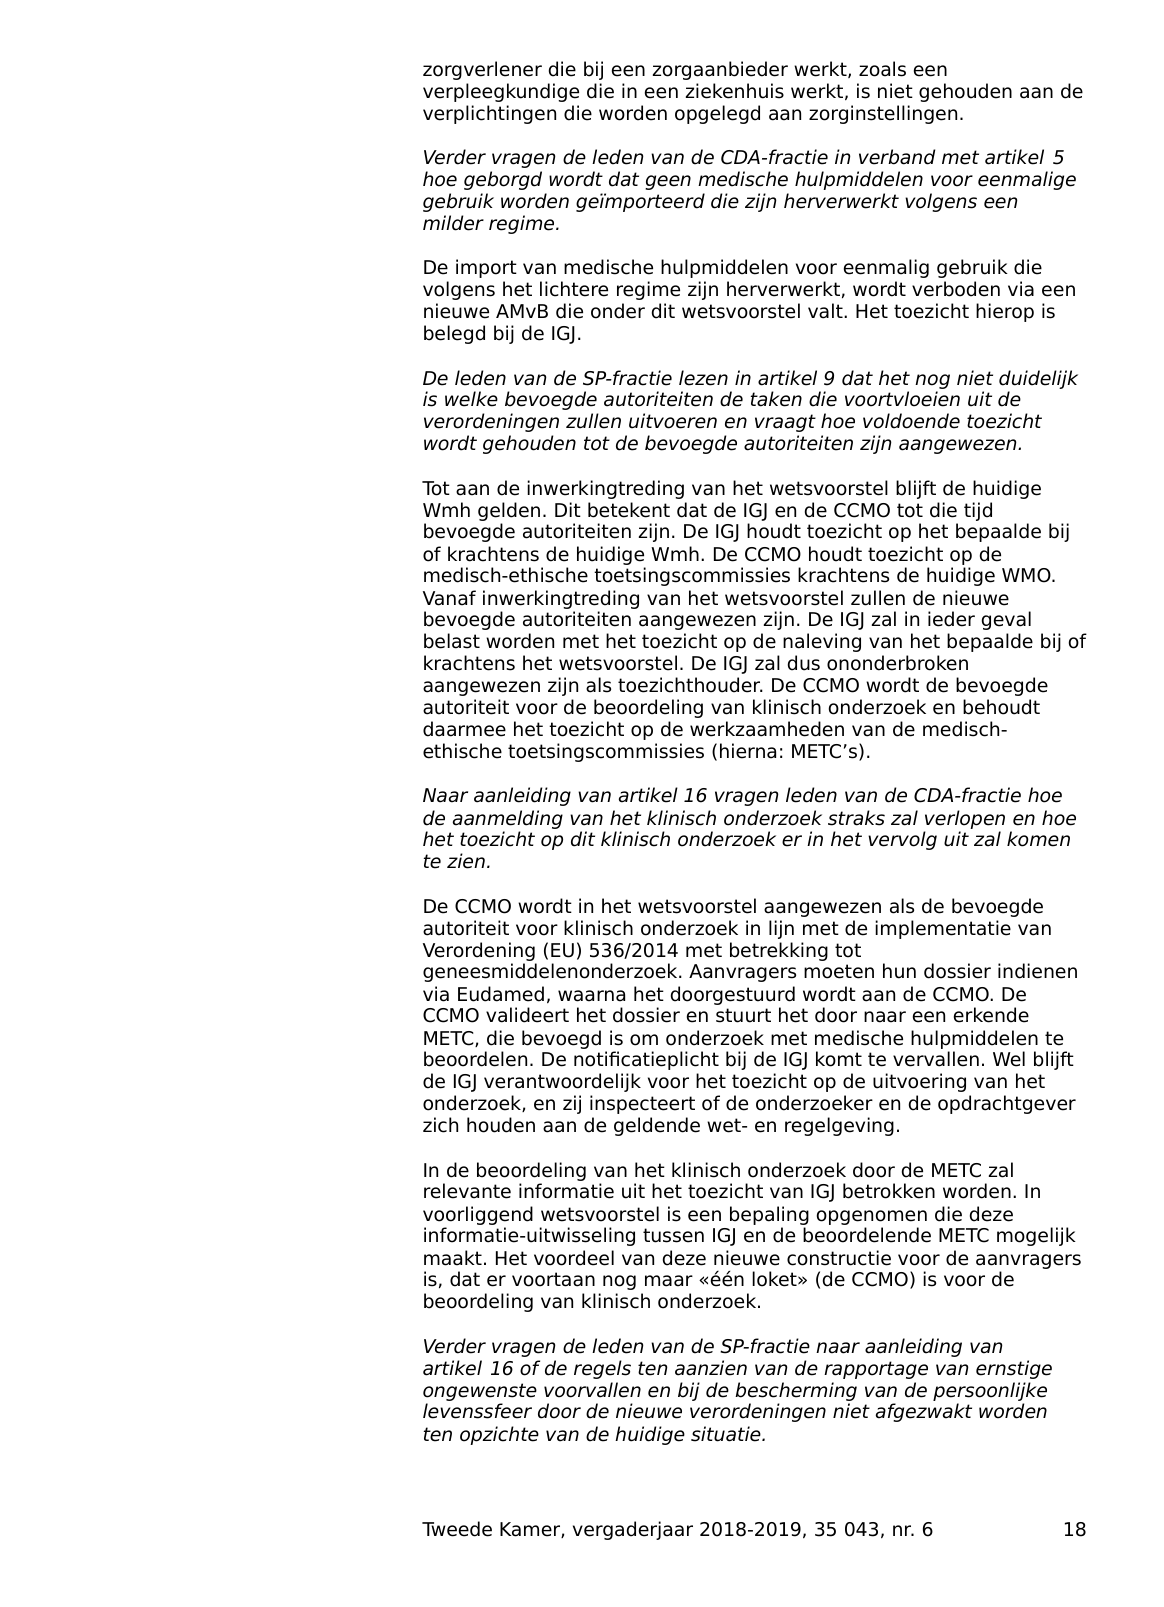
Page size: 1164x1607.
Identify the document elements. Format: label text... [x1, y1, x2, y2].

text Verder vragen de leden van de SP-fractie naar aanleiding van artikel 16 of de regels ten aanzien van de rapportage van ernstige ongewenste voorvallen en bij de bescherming van de persoonlijke levenssfeer door de nieuwe verordeningen niet afgezwakt worden ten opzichte van de huidige situatie. [422, 1336, 1087, 1445]
text De leden van de SP-fractie lezen in artikel 9 dat het nog niet duidelijk is welke bevoegde autoriteiten de taken die voortvloeien uit de verordeningen zullen uitvoeren en vraagt hoe voldoende toezicht wordt gehouden tot de bevoegde autoriteiten zijn aangewezen. [422, 367, 1087, 455]
text Naar aanleiding van artikel 16 vragen leden van de CDA-fractie hoe de aanmelding van het klinisch onderzoek straks zal verlopen en hoe het toezicht op dit klinisch onderzoek er in het vervolg uit zal komen te zien. [422, 785, 1087, 873]
text De CCMO wordt in het wetsvoorstel aangewezen als de bevoegde autoriteit voor klinisch onderzoek in lijn met de implementatie van Verordening (EU) 536/2014 met betrekking tot geneesmiddelenonderzoek. Aanvragers moeten hun dossier indienen via Eudamed, waarna het doorgestuurd wordt aan de CCMO. De CCMO valideert het dossier en stuurt het door naar een erkende METC, die bevoegd is om onderzoek met medische hulpmiddelen te beoordelen. De notificatieplicht bij de IGJ komt te vervallen. Wel blijft de IGJ verantwoordelijk voor het toezicht op de uitvoering van het onderzoek, en zij inspecteert of de onderzoeker en de opdrachtgever zich houden aan de geldende wet- en regelgeving. [422, 896, 1087, 1137]
text Tot aan de inwerkingtreding van het wetsvoorstel blijft de huidige Wmh gelden. Dit betekent dat de IGJ en de CCMO tot die tijd bevoegde autoriteiten zijn. De IGJ houdt toezicht op het bepaalde bij of krachtens de huidige Wmh. De CCMO houdt toezicht op de medisch-ethische toetsingscommissies krachtens de huidige WMO. Vanaf inwerkingtreding van het wetsvoorstel zullen de nieuwe bevoegde autoriteiten aangewezen zijn. De IGJ zal in ieder geval belast worden met het toezicht op de naleving van het bepaalde bij of krachtens het wetsvoorstel. De IGJ zal dus ononderbroken aangewezen zijn als toezichthouder. De CCMO wordt de bevoegde autoriteit voor de beoordeling van klinisch onderzoek en behoudt daarmee het toezicht op de werkzaamheden van de medisch-ethische toetsingscommissies (hierna: METC’s). [422, 477, 1087, 763]
text De import van medische hulpmiddelen voor eenmalig gebruik die volgens het lichtere regime zijn herverwerkt, wordt verboden via een nieuwe AMvB die onder dit wetsvoorstel valt. Het toezicht hierop is belegd bij de IGJ. [422, 257, 1087, 345]
text In de beoordeling van het klinisch onderzoek door de METC zal relevante informatie uit het toezicht van IGJ betrokken worden. In voorliggend wetsvoorstel is een bepaling opgenomen die deze informatie-uitwisseling tussen IGJ en de beoordelende METC mogelijk maakt. Het voordeel van deze nieuwe constructie voor de aanvragers is, dat er voortaan nog maar «één loket» (de CCMO) is voor de beoordeling van klinisch onderzoek. [422, 1159, 1087, 1313]
text zorgverlener die bij een zorgaanbieder werkt, zoals een verpleegkundige die in een ziekenhuis werkt, is niet gehouden aan de verplichtingen die worden opgelegd aan zorginstellingen. [422, 59, 1087, 125]
text Verder vragen de leden van de CDA-fractie in verband met artikel 5 hoe geborgd wordt dat geen medische hulpmiddelen voor eenmalige gebruik worden geïmporteerd die zijn herverwerkt volgens een milder regime. [422, 147, 1087, 235]
